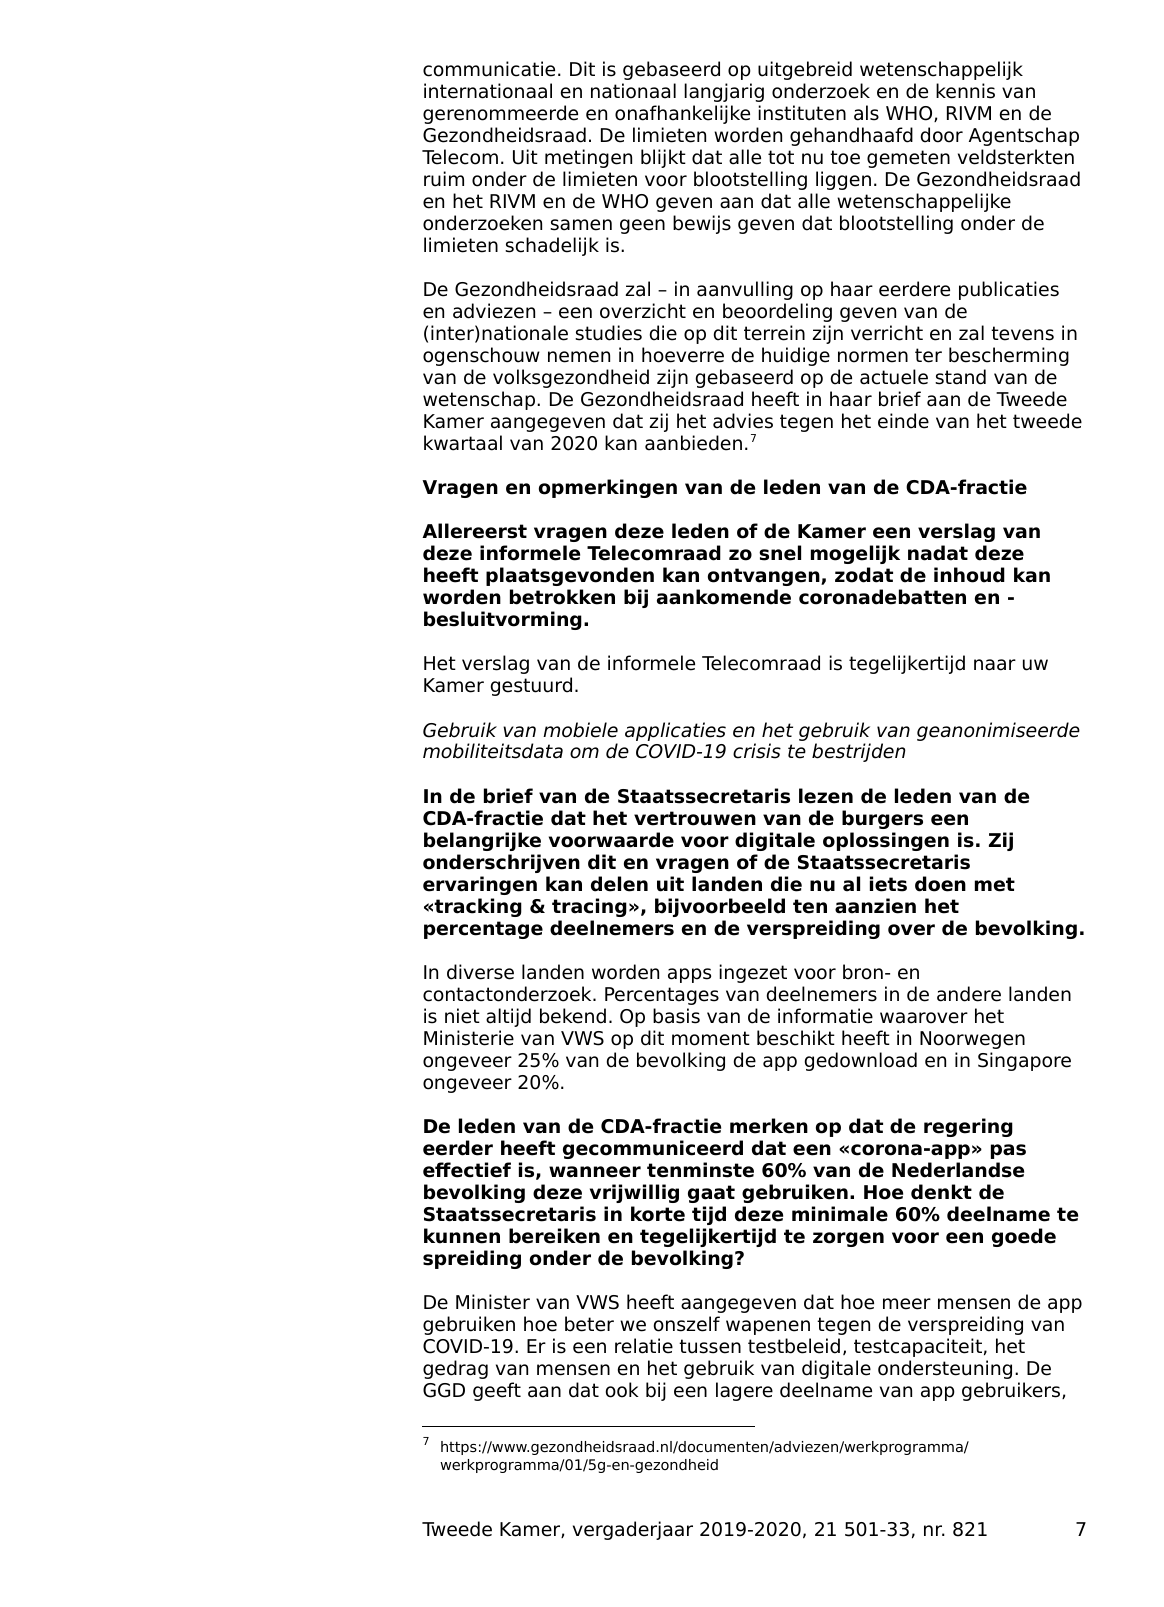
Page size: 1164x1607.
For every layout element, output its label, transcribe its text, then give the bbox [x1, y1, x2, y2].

text communicatie. Dit is gebaseerd op uitgebreid wetenschappelijk internationaal en nationaal langjarig onderzoek en de kennis van gerenommeerde en onafhankelijke instituten als WHO, RIVM en de Gezondheidsraad. De limieten worden gehandhaafd door Agentschap Telecom. Uit metingen blijkt dat alle tot nu toe gemeten veldsterkten ruim onder de limieten voor blootstelling liggen. De Gezondheidsraad en het RIVM en de WHO geven aan dat alle wetenschappelijke onderzoeken samen geen bewijs geven dat blootstelling onder de limieten schadelijk is. [422, 59, 1087, 257]
text De Minister van VWS heeft aangegeven dat hoe meer mensen de app gebruiken hoe beter we onszelf wapenen tegen de verspreiding van COVID-19. Er is een relatie tussen testbeleid, testcapaciteit, het gedrag van mensen en het gebruik van digitale ondersteuning. De GGD geeft aan dat ook bij een lagere deelname van app gebruikers, [422, 1292, 1087, 1402]
text Het verslag van de informele Telecomraad is tegelijkertijd naar uw Kamer gestuurd. [422, 653, 1087, 697]
text Allereerst vragen deze leden of de Kamer een verslag van deze informele Telecomraad zo snel mogelijk nadat deze heeft plaatsgevonden kan ontvangen, zodat de inhoud kan worden betrokken bij aankomende coronadebatten en -besluitvorming. [422, 521, 1087, 631]
text In de brief van de Staatssecretaris lezen de leden van de CDA-fractie dat het vertrouwen van de burgers een belangrijke voorwaarde voor digitale oplossingen is. Zij onderschrijven dit en vragen of de Staatssecretaris ervaringen kan delen uit landen die nu al iets doen met «tracking & tracing», bijvoorbeeld ten aanzien het percentage deelnemers en de verspreiding over de bevolking. [422, 786, 1087, 939]
subtitle Gebruik van mobiele applicaties en het gebruik van geanonimiseerde mobiliteitsdata om de COVID-19 crisis te bestrijden [422, 719, 1087, 763]
text In diverse landen worden apps ingezet voor bron- en contactonderzoek. Percentages van deelnemers in de andere landen is niet altijd bekend. Op basis van de informatie waarover het Ministerie van VWS op dit moment beschikt heeft in Noorwegen ongeveer 25% van de bevolking de app gedownload en in Singapore ongeveer 20%. [422, 962, 1087, 1093]
text De leden van de CDA-fractie merken op dat de regering eerder heeft gecommuniceerd dat een «corona-app» pas effectief is, wanneer tenminste 60% van de Nederlandse bevolking deze vrijwillig gaat gebruiken. Hoe denkt de Staatssecretaris in korte tijd deze minimale 60% deelname te kunnen bereiken en tegelijkertijd te zorgen voor een goede spreiding onder de bevolking? [422, 1116, 1087, 1269]
text https://www.gezondheidsraad.nl/documenten/adviezen/werkprogramma/werkprogramma/01/5g-en-gezondheid [422, 1435, 1087, 1474]
subtitle Vragen en opmerkingen van de leden van de CDA-fractie [422, 477, 1087, 499]
text De Gezondheidsraad zal – in aanvulling op haar eerdere publicaties en adviezen – een overzicht en beoordeling geven van de (inter)nationale studies die op dit terrein zijn verricht en zal tevens in ogenschouw nemen in hoeverre de huidige normen ter bescherming van de volksgezondheid zijn gebaseerd op de actuele stand van de wetenschap. De Gezondheidsraad heeft in haar brief aan de Tweede Kamer aangegeven dat zij het advies tegen het einde van het tweede kwartaal van 2020 kan aanbieden. [422, 279, 1087, 455]
